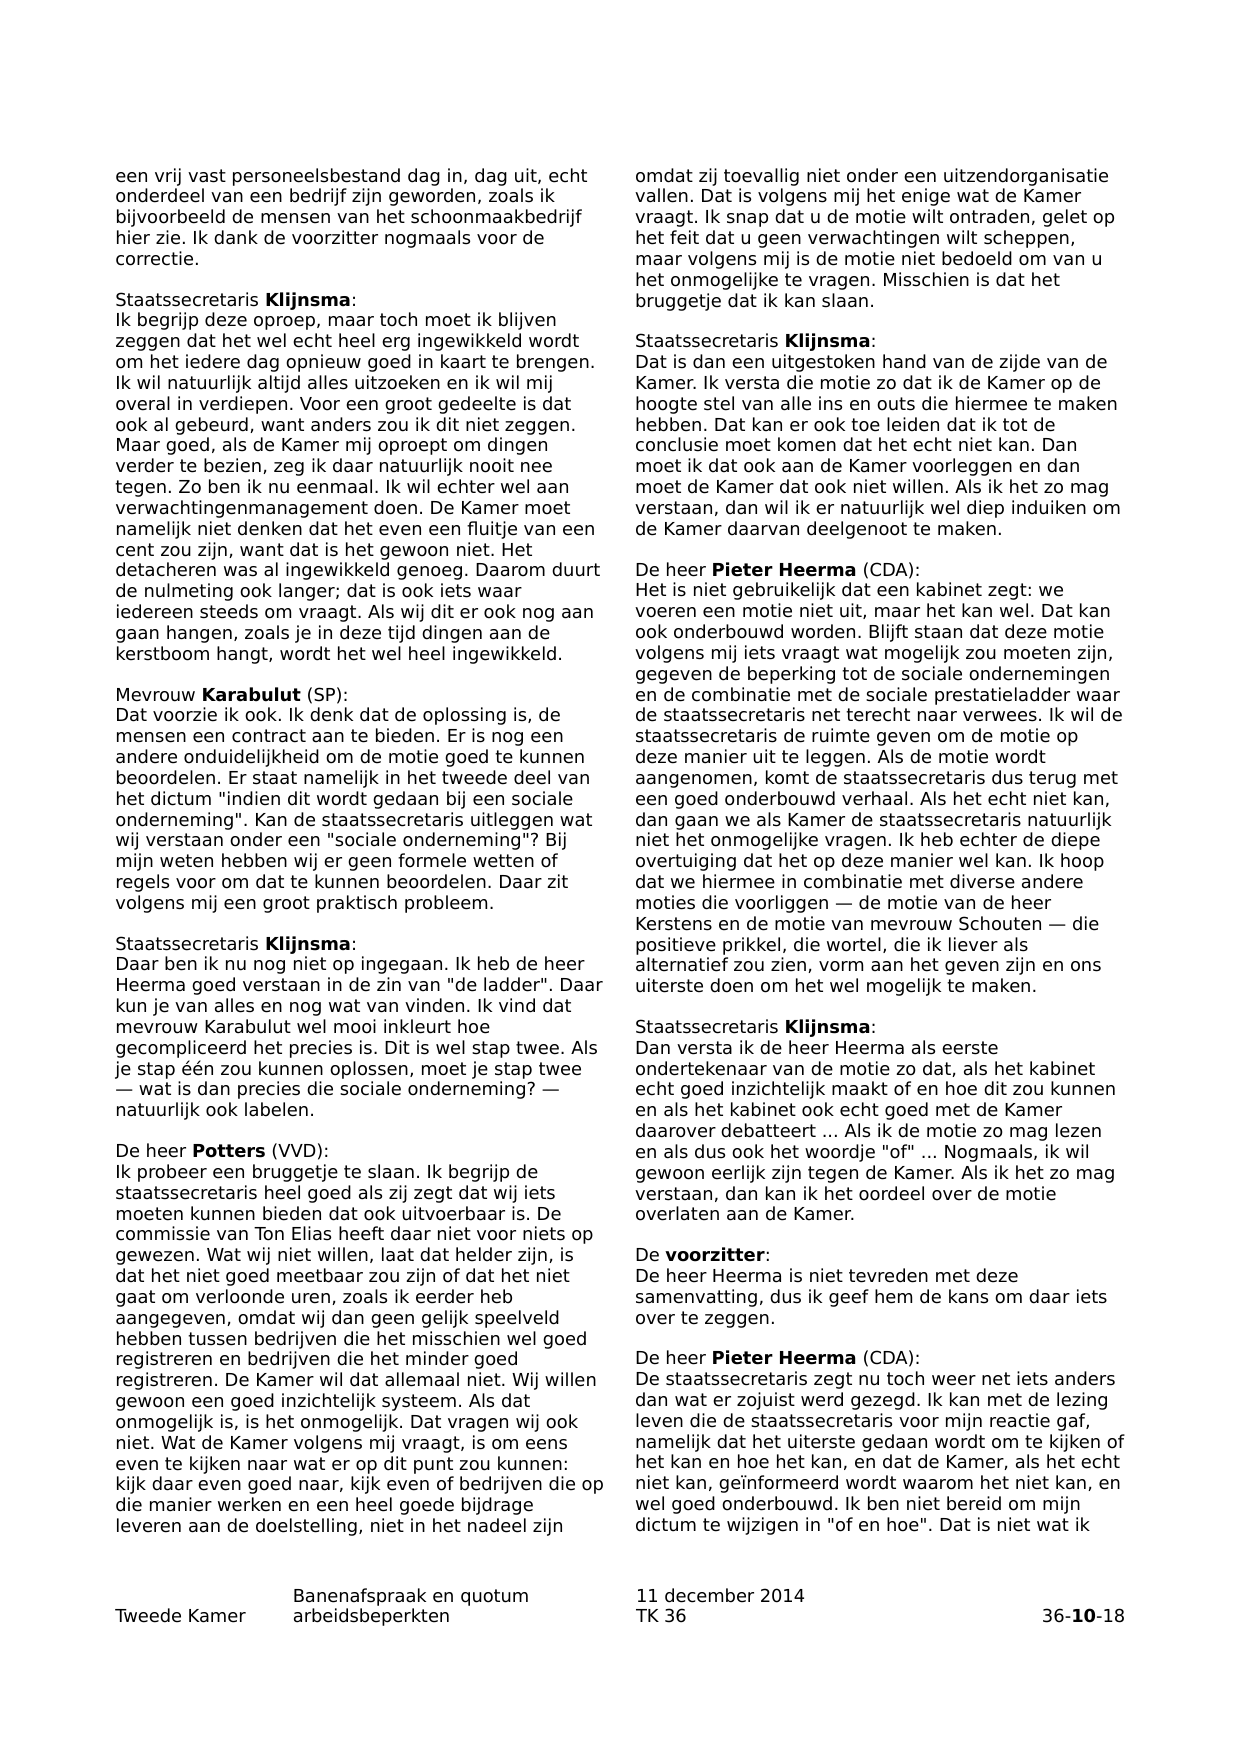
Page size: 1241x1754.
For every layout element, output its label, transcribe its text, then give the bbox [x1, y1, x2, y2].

text De heer Pieter Heerma (CDA): [635, 1348, 1125, 1369]
text Staatssecretaris Klijnsma: [635, 1017, 1125, 1037]
text Het is niet gebruikelijk dat een kabinet zegt: we voeren een motie niet uit, maar het kan wel. Dat kan ook onderbouwd worden. Blijft staan dat deze motie volgens mij iets vraagt wat mogelijk zou moeten zijn, gegeven de beperking tot de sociale ondernemingen en de combinatie met de sociale prestatieladder waar de staatssecretaris net terecht naar verwees. Ik wil de staatssecretaris de ruimte geven om de motie op deze manier uit te leggen. Als de motie wordt aangenomen, komt de staatssecretaris dus terug met een goed onderbouwd verhaal. Als het echt niet kan, dan gaan we als Kamer de staatssecretaris natuurlijk niet het onmogelijke vragen. Ik heb echter de diepe overtuiging dat het op deze manier wel kan. Ik hoop dat we hiermee in combinatie met diverse andere moties die voorliggen — de motie van de heer Kerstens en de motie van mevrouw Schouten — die positieve prikkel, die wortel, die ik liever als alternatief zou zien, vorm aan het geven zijn en ons uiterste doen om het wel mogelijk te maken. [635, 580, 1125, 997]
text De voorzitter: [635, 1245, 1125, 1266]
text De heer Heerma is niet tevreden met deze samenvatting, dus ik geef hem de kans om daar iets over te zeggen. [635, 1266, 1125, 1328]
text De heer Potters (VVD): [115, 1141, 605, 1162]
text Mevrouw Karabulut (SP): [115, 684, 605, 705]
text Ik probeer een bruggetje te slaan. Ik begrijp de staatssecretaris heel goed als zij zegt dat wij iets moeten kunnen bieden dat ook uitvoerbaar is. De commissie van Ton Elias heeft daar niet voor niets op gewezen. Wat wij niet willen, laat dat helder zijn, is dat het niet goed meetbaar zou zijn of dat het niet gaat om verloonde uren, zoals ik eerder heb aangegeven, omdat wij dan geen gelijk speelveld hebben tussen bedrijven die het misschien wel goed registreren en bedrijven die het minder goed registreren. De Kamer wil dat allemaal niet. Wij willen gewoon een goed inzichtelijk systeem. Als dat onmogelijk is, is het onmogelijk. Dat vragen wij ook niet. Wat de Kamer volgens mij vraagt, is om eens even te kijken naar wat er op dit punt zou kunnen: kijk daar even goed naar, kijk even of bedrijven die op die manier werken en een heel goede bijdrage leveren aan de doelstelling, niet in het nadeel zijn [115, 1162, 605, 1537]
text Dat is dan een uitgestoken hand van de zijde van de Kamer. Ik versta die motie zo dat ik de Kamer op de hoogte stel van alle ins en outs die hiermee te maken hebben. Dat kan er ook toe leiden dat ik tot de conclusie moet komen dat het echt niet kan. Dan moet ik dat ook aan de Kamer voorleggen en dan moet de Kamer dat ook niet willen. Als ik het zo mag verstaan, dan wil ik er natuurlijk wel diep induiken om de Kamer daarvan deelgenoot te maken. [635, 352, 1125, 539]
text een vrij vast personeelsbestand dag in, dag uit, echt onderdeel van een bedrijf zijn geworden, zoals ik bijvoorbeeld de mensen van het schoonmaakbedrijf hier zie. Ik dank de voorzitter nogmaals voor de correctie. [115, 165, 605, 269]
text Dat voorzie ik ook. Ik denk dat de oplossing is, de mensen een contract aan te bieden. Er is nog een andere onduidelijkheid om de motie goed te kunnen beoordelen. Er staat namelijk in het tweede deel van het dictum "indien dit wordt gedaan bij een sociale onderneming". Kan de staatssecretaris uitleggen wat wij verstaan onder een "sociale onderneming"? Bij mijn weten hebben wij er geen formele wetten of regels voor om dat te kunnen beoordelen. Daar zit volgens mij een groot praktisch probleem. [115, 705, 605, 913]
text Staatssecretaris Klijnsma: [115, 289, 605, 310]
text De staatssecretaris zegt nu toch weer net iets anders dan wat er zojuist werd gezegd. Ik kan met de lezing leven die de staatssecretaris voor mijn reactie gaf, namelijk dat het uiterste gedaan wordt om te kijken of het kan en hoe het kan, en dat de Kamer, als het echt niet kan, geïnformeerd wordt waarom het niet kan, en wel goed onderbouwd. Ik ben niet bereid om mijn dictum te wijzigen in "of en hoe". Dat is niet wat ik [635, 1369, 1125, 1536]
text Ik begrijp deze oproep, maar toch moet ik blijven zeggen dat het wel echt heel erg ingewikkeld wordt om het iedere dag opnieuw goed in kaart te brengen. Ik wil natuurlijk altijd alles uitzoeken en ik wil mij overal in verdiepen. Voor een groot gedeelte is dat ook al gebeurd, want anders zou ik dit niet zeggen. Maar goed, als de Kamer mij oproept om dingen verder te bezien, zeg ik daar natuurlijk nooit nee tegen. Zo ben ik nu eenmaal. Ik wil echter wel aan verwachtingenmanagement doen. De Kamer moet namelijk niet denken dat het even een fluitje van een cent zou zijn, want dat is het gewoon niet. Het detacheren was al ingewikkeld genoeg. Daarom duurt de nulmeting ook langer; dat is ook iets waar iedereen steeds om vraagt. Als wij dit er ook nog aan gaan hangen, zoals je in deze tijd dingen aan de kerstboom hangt, wordt het wel heel ingewikkeld. [115, 310, 605, 664]
text Staatssecretaris Klijnsma: [115, 933, 605, 954]
text omdat zij toevallig niet onder een uitzendorganisatie vallen. Dat is volgens mij het enige wat de Kamer vraagt. Ik snap dat u de motie wilt ontraden, gelet op het feit dat u geen verwachtingen wilt scheppen, maar volgens mij is de motie niet bedoeld om van u het onmogelijke te vragen. Misschien is dat het bruggetje dat ik kan slaan. [635, 165, 1125, 311]
text De heer Pieter Heerma (CDA): [635, 559, 1125, 580]
text Daar ben ik nu nog niet op ingegaan. Ik heb de heer Heerma goed verstaan in de zin van "de ladder". Daar kun je van alles en nog wat van vinden. Ik vind dat mevrouw Karabulut wel mooi inkleurt hoe gecompliceerd het precies is. Dit is wel stap twee. Als je stap één zou kunnen oplossen, moet je stap twee — wat is dan precies die sociale onderneming? — natuurlijk ook labelen. [115, 954, 605, 1121]
text Staatssecretaris Klijnsma: [635, 331, 1125, 352]
text Dan versta ik de heer Heerma als eerste ondertekenaar van de motie zo dat, als het kabinet echt goed inzichtelijk maakt of en hoe dit zou kunnen en als het kabinet ook echt goed met de Kamer daarover debatteert ... Als ik de motie zo mag lezen en als dus ook het woordje "of" ... Nogmaals, ik wil gewoon eerlijk zijn tegen de Kamer. Als ik het zo mag verstaan, dan kan ik het oordeel over de motie overlaten aan de Kamer. [635, 1037, 1125, 1225]
